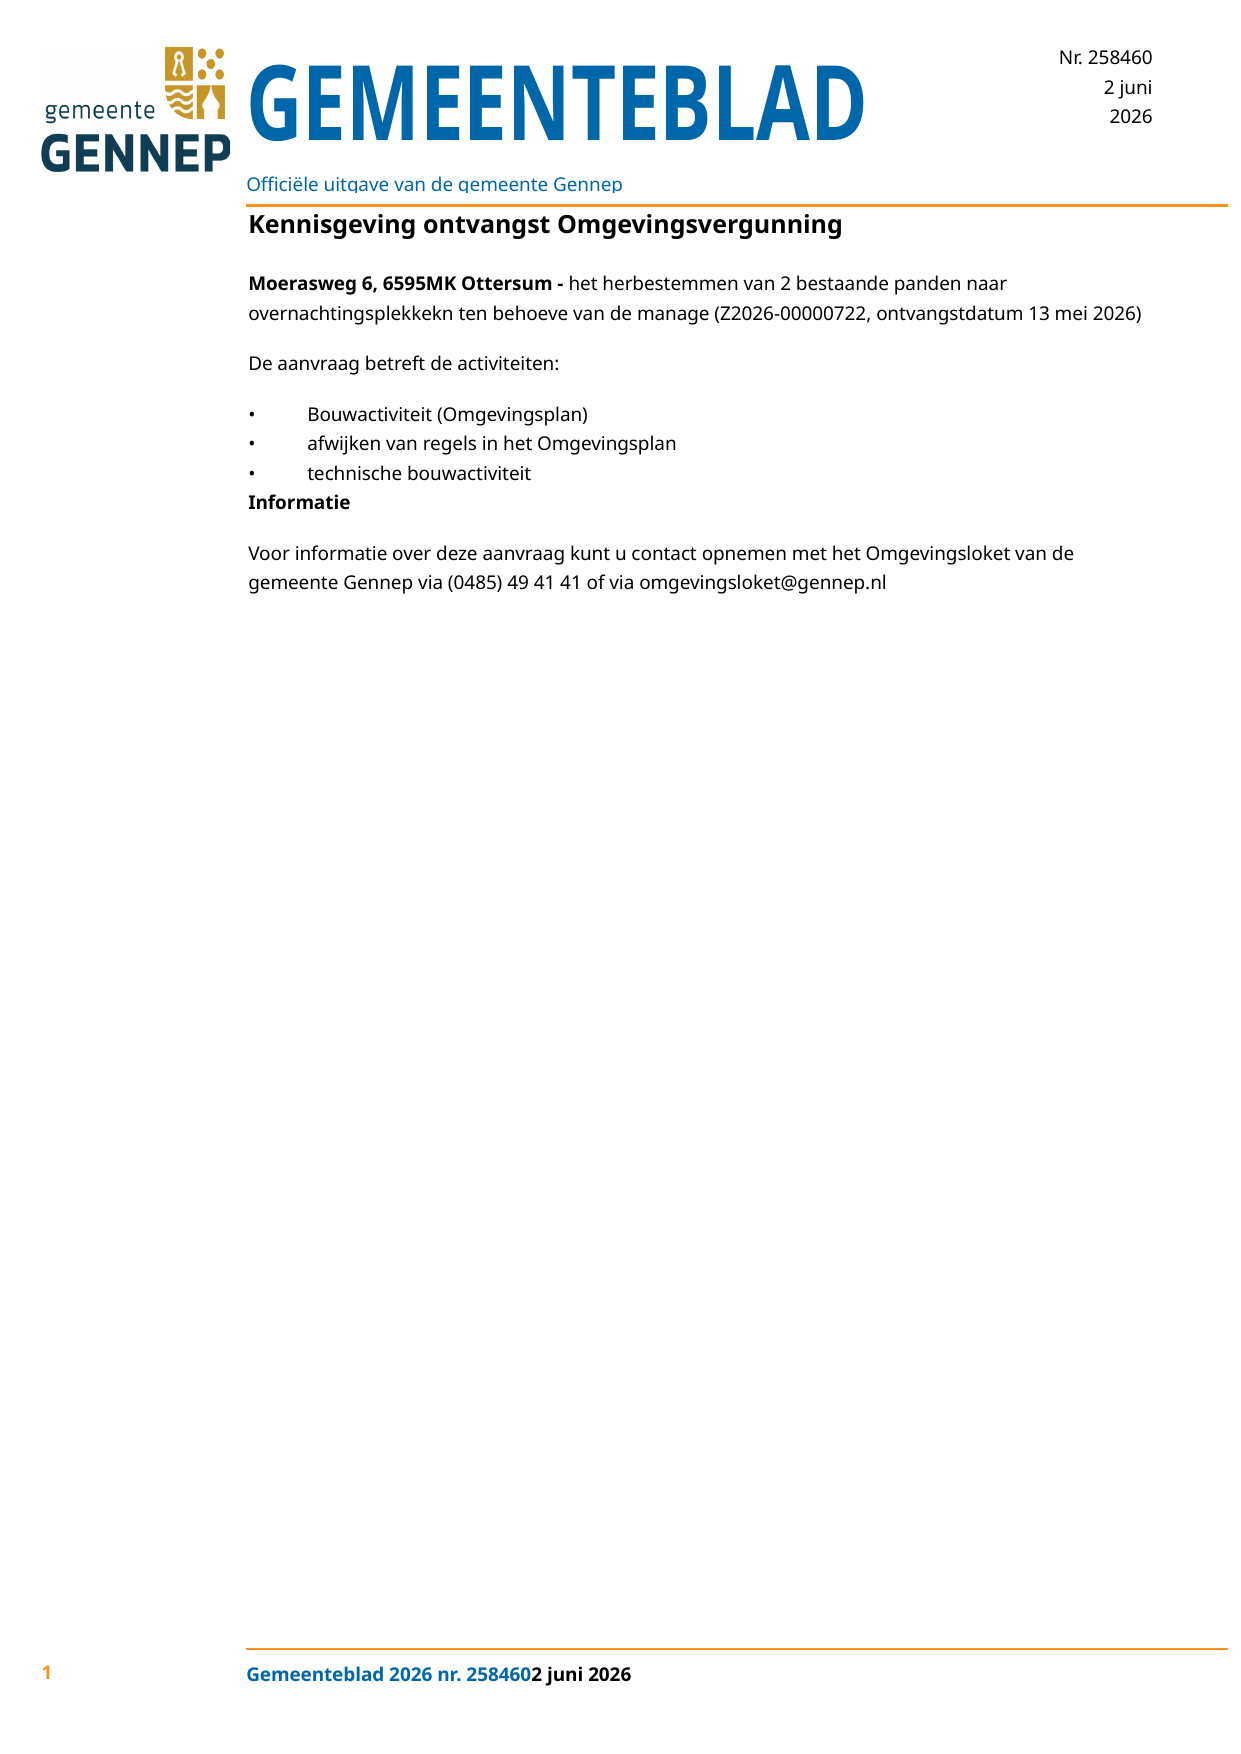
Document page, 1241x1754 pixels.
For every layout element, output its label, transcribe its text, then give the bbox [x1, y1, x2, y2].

list technische bouwactiviteit [248, 460, 1152, 486]
text Kennisgeving ontvangst Omgevingsvergunning [248, 207, 1152, 241]
picture [41, 47, 231, 172]
list afwijken van regels in het Omgevingsplan [248, 430, 1152, 456]
text Moerasweg 6, 6595MK Ottersum - het herbestemmen van 2 bestaande panden naar overnachtingsplekkekn ten behoeve van de manage (Z2026-00000722, ontvangstdatum 13 mei 2026) [248, 270, 1152, 326]
list Bouwactiviteit (Omgevingsplan) [248, 401, 1152, 426]
text Voor informatie over deze aanvraag kunt u contact opnemen met het Omgevingsloket van de gemeente Gennep via (0485) 49 41 41 of via omgevingsloket@gennep.nl [248, 540, 1152, 595]
text De aanvraag betreft de activiteiten: [248, 350, 1152, 376]
text Informatie [248, 489, 1152, 515]
